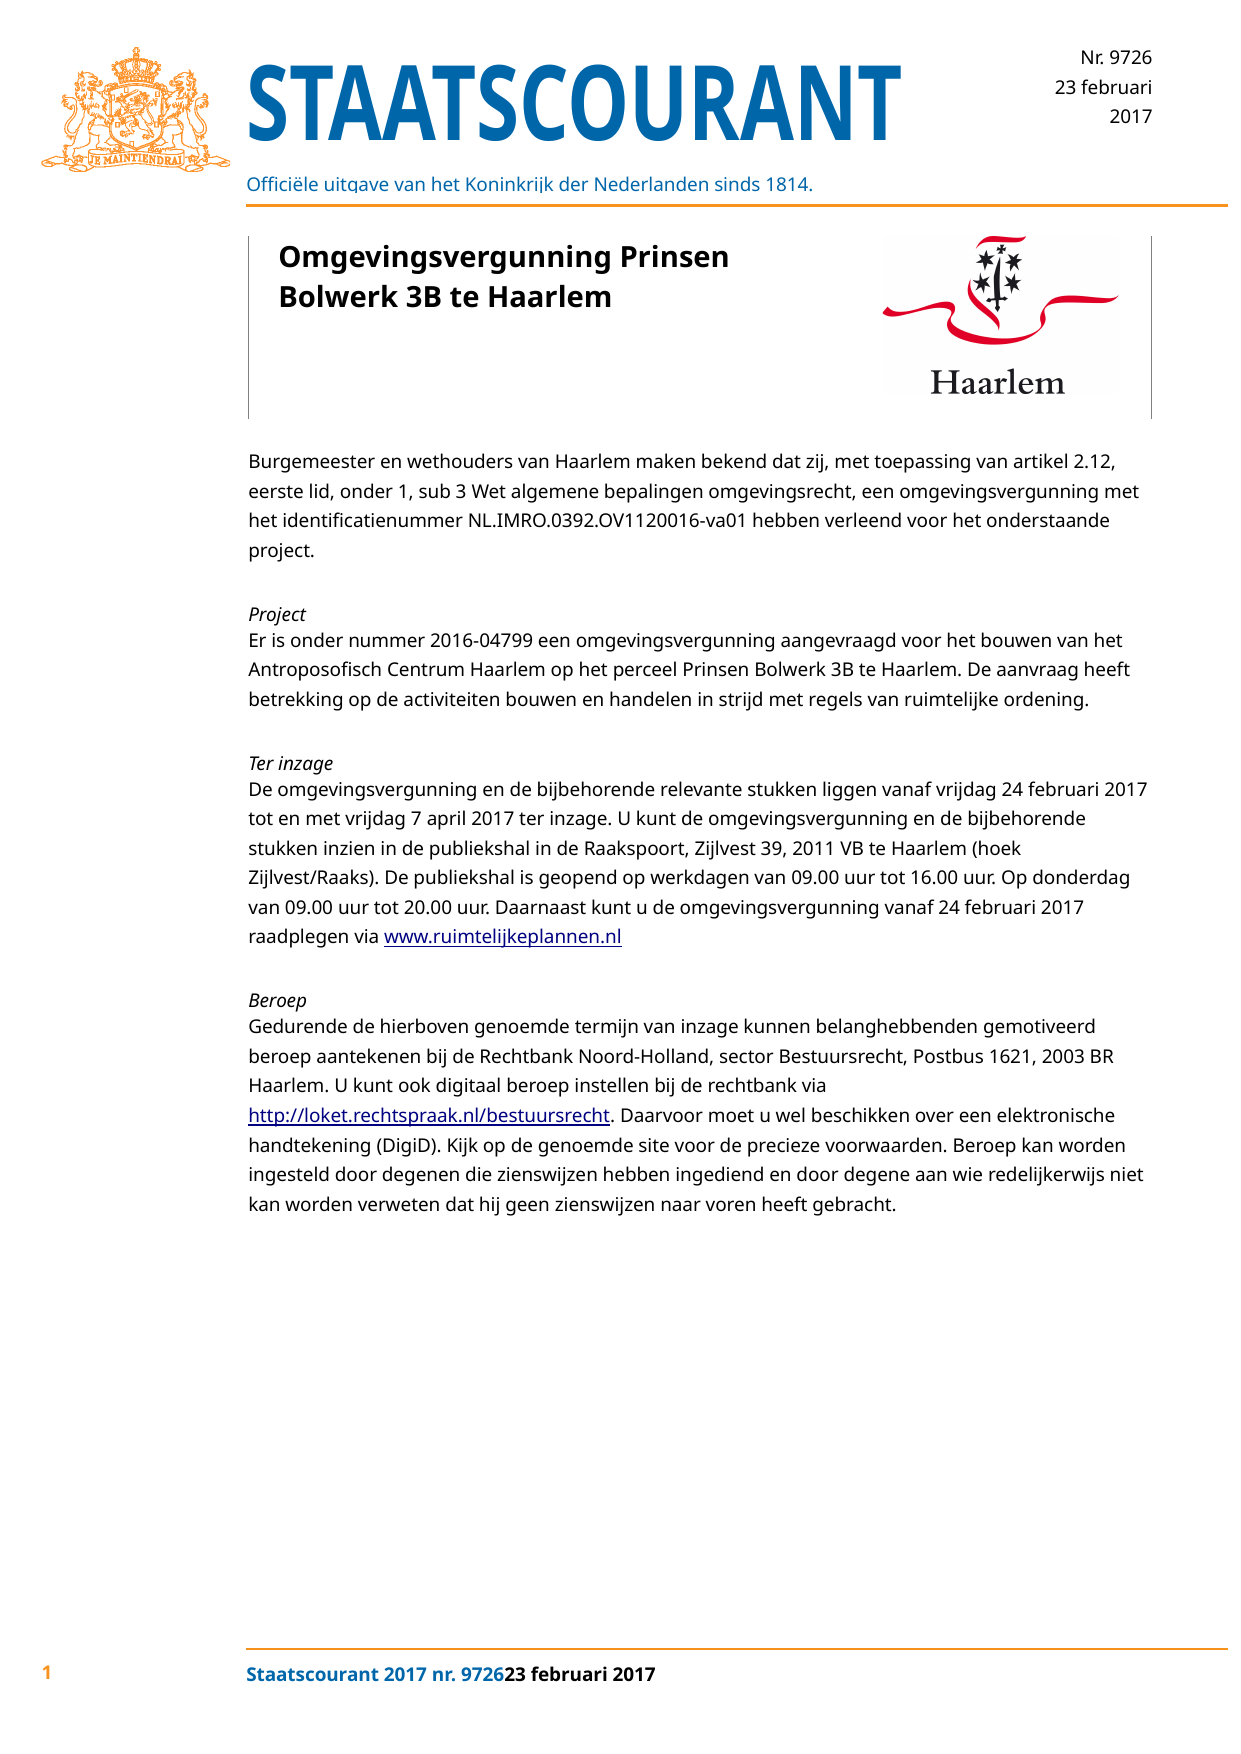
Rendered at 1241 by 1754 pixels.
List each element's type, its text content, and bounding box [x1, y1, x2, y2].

table_header [850, 236, 1151, 419]
picture [882, 236, 1119, 394]
text Burgemeester en wethouders van Haarlem maken bekend dat zij, met toepassing van artikel 2.12, eerste lid, onder 1, sub 3 Wet algemene bepalingen omgevingsrecht, een omgevingsvergunning met het identificatienummer NL.IMRO.0392.OV1120016-va01 hebben verleend voor het onderstaande project. [248, 448, 1152, 563]
text Gedurende de hierboven genoemde termijn van inzage kunnen belanghebbenden gemotiveerd beroep aantekenen bij de Rechtbank Noord-Holland, sector Bestuursrecht, Postbus 1621, 2003 BR Haarlem. U kunt ook digitaal beroep instellen bij de rechtbank via http://loket.rechtspraak.nl/bestuursrecht. Daarvoor moet u wel beschikken over een elektronische handtekening (DigiD). Kijk op de genoemde site voor de precieze voorwaarden. Beroep kan worden ingesteld door degenen die zienswijzen hebben ingediend en door degene aan wie redelijkerwijs niet kan worden verweten dat hij geen zienswijzen naar voren heeft gebracht. [248, 1013, 1152, 1217]
text Beroep [248, 988, 1152, 1013]
text De omgevingsvergunning en de bijbehorende relevante stukken liggen vanaf vrijdag 24 februari 2017 tot en met vrijdag 7 april 2017 ter inzage. U kunt de omgevingsvergunning en de bijbehorende stukken inzien in de publiekshal in de Raakspoort, Zijlvest 39, 2011 VB te Haarlem (hoek Zijlvest/Raaks). De publiekshal is geopend op werkdagen van 09.00 uur tot 16.00 uur. Op donderdag van 09.00 uur tot 20.00 uur. Daarnaast kunt u de omgevingsvergunning vanaf 24 februari 2017 raadplegen via www.ruimtelijkeplannen.nl [248, 776, 1152, 949]
text Ter inzage [248, 750, 1152, 776]
picture [41, 47, 231, 172]
text Er is onder nummer 2016-04799 een omgevingsvergunning aangevraagd voor het bouwen van het Antroposofisch Centrum Haarlem op het perceel Prinsen Bolwerk 3B te Haarlem. De aanvraag heeft betrekking op de activiteiten bouwen en handelen in strijd met regels van ruimtelijke ordening. [248, 627, 1152, 712]
text Project [248, 601, 1152, 627]
table_header Omgevingsvergunning Prinsen Bolwerk 3B te Haarlem [249, 236, 850, 419]
